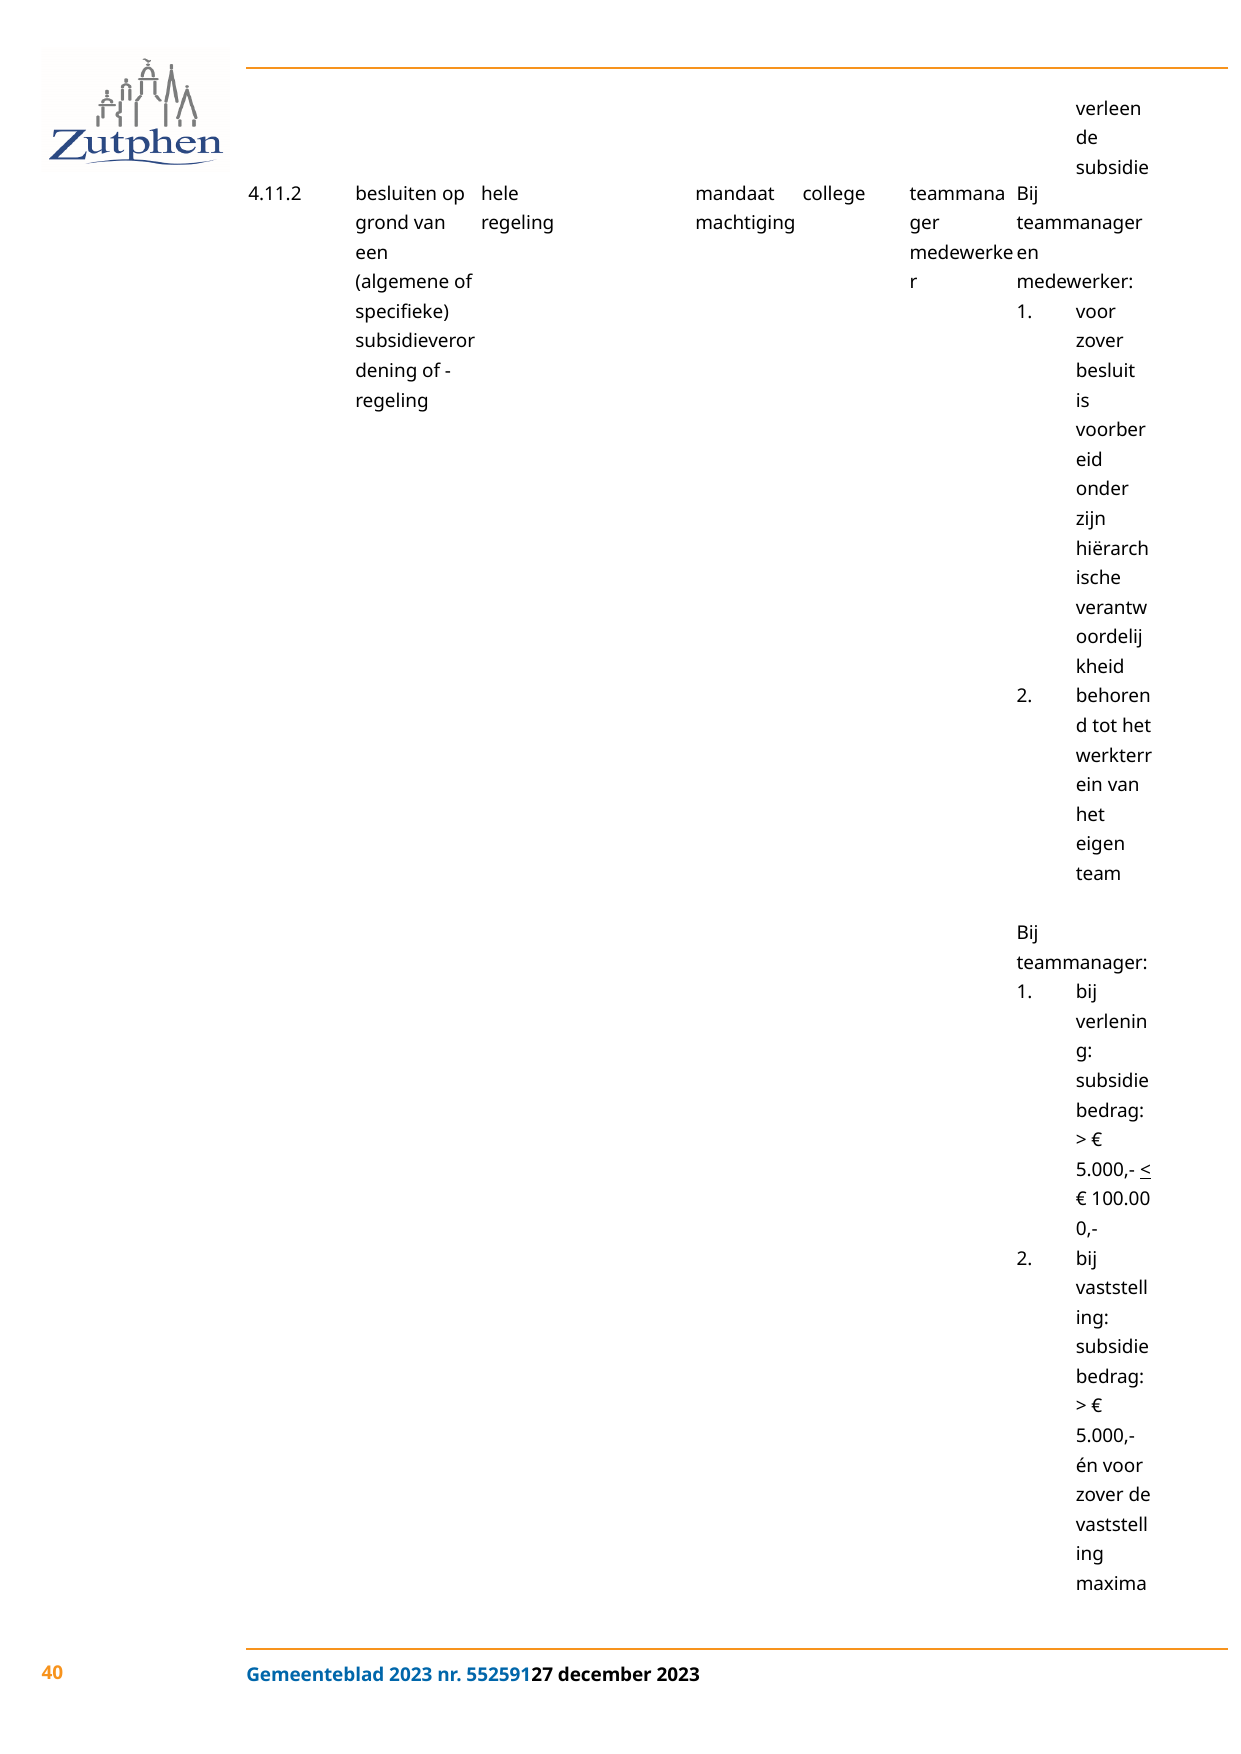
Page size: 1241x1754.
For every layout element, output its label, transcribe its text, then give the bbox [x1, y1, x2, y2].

table_cell teammanager medewerker [909, 180, 1016, 1596]
table_cell [481, 95, 588, 180]
table_cell 4.11.2 [248, 180, 355, 1596]
table_cell [909, 95, 1016, 180]
table_cell college [802, 180, 909, 1596]
table_cell [588, 180, 695, 1596]
picture [41, 47, 231, 172]
table_cell hele regeling [481, 180, 588, 1596]
table_cell [695, 95, 802, 180]
table_cell [355, 95, 481, 180]
table_cell [248, 95, 355, 180]
table_cell besluiten op grond van een (algemene of specifieke) subsidieverordening of -regeling [355, 180, 481, 1596]
table_cell [588, 95, 695, 180]
table_cell mandaat machtiging [695, 180, 802, 1596]
table_cell Bij teammanager en medewerker: voor zover besluit is voorbereid onder zijn hiërarchische verantwoordelijkheid behorend tot het werkterrein van het eigen team Bij teammanager: bij verlening: subsidiebedrag: > € 5.000,- < € 100.000,- bij vaststelling: subsidiebedrag: > € 5.000,- én voor zover de vaststelling maxima [1016, 180, 1152, 1596]
table_cell [802, 95, 909, 180]
